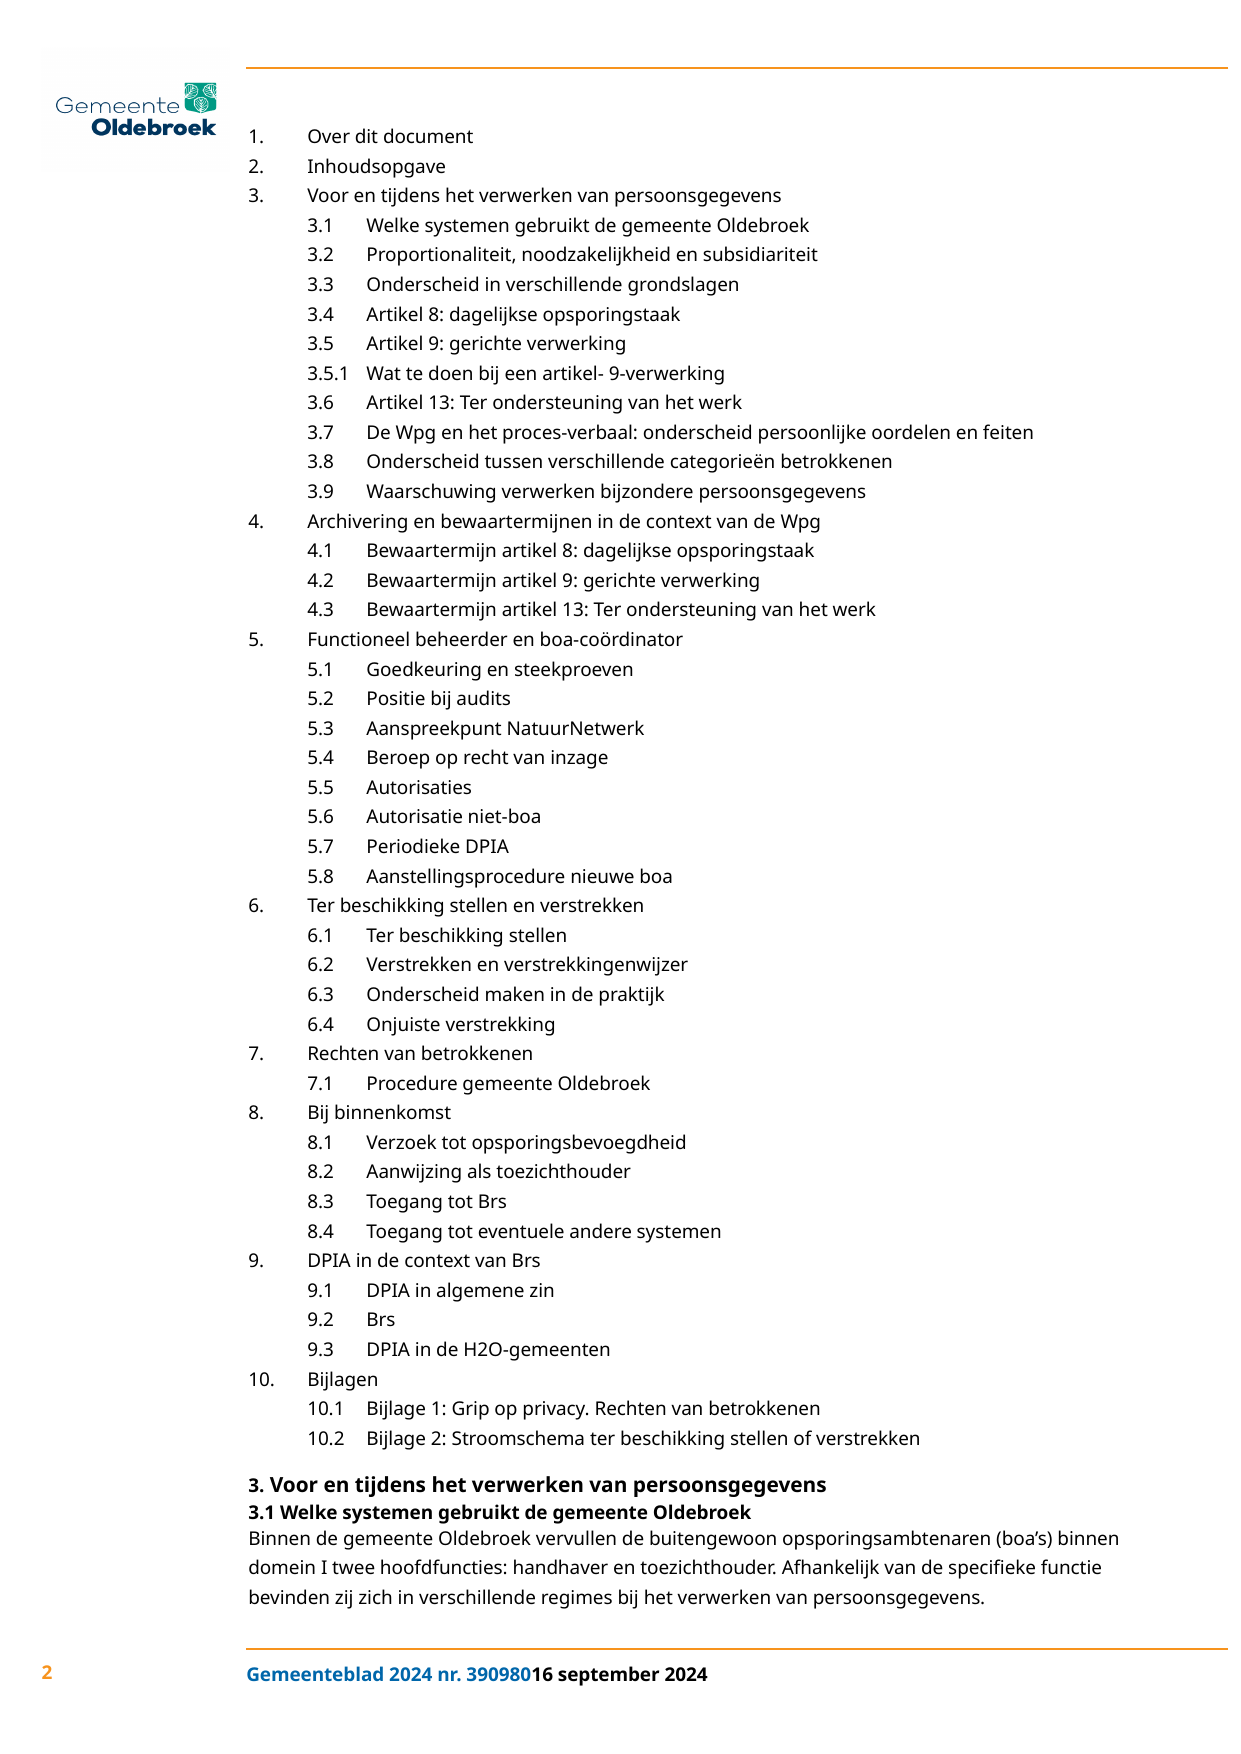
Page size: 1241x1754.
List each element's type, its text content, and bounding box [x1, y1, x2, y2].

list Artikel 9: gerichte verwerking [307, 330, 1152, 356]
list Verzoek tot opsporingsbevoegdheid [307, 1129, 1152, 1155]
list Bijlage 2: Stroomschema ter beschikking stellen of verstrekken [307, 1425, 1152, 1451]
list Onderscheid in verschillende grondslagen [307, 271, 1152, 297]
list Archivering en bewaartermijnen in de context van de Wpg [248, 508, 1152, 533]
list Welke systemen gebruikt de gemeente Oldebroek [307, 212, 1152, 238]
list Onjuiste verstrekking [307, 1011, 1152, 1036]
list Toegang tot Brs [307, 1188, 1152, 1214]
list Waarschuwing verwerken bijzondere persoonsgegevens [307, 478, 1152, 504]
list Autorisatie niet-boa [307, 804, 1152, 829]
list Procedure gemeente Oldebroek [307, 1070, 1152, 1096]
text Binnen de gemeente Oldebroek vervullen de buitengewoon opsporingsambtenaren (boa’s) binnen domein I twee hoofdfuncties: handhaver en toezichthouder. Afhankelijk van de specifieke functie bevinden zij zich in verschillende regimes bij het verwerken van persoonsgegevens. [248, 1525, 1152, 1609]
list Inhoudsopgave [248, 153, 1152, 178]
list Bijlagen [248, 1366, 1152, 1391]
list Toegang tot eventuele andere systemen [307, 1218, 1152, 1243]
list DPIA in de H2O-gemeenten [307, 1336, 1152, 1362]
list Aanspreekpunt NatuurNetwerk [307, 715, 1152, 741]
list Wat te doen bij een artikel- 9-verwerking [307, 360, 1152, 386]
list Goedkeuring en steekproeven [307, 656, 1152, 681]
list Bewaartermijn artikel 8: dagelijkse opsporingstaak [307, 537, 1152, 563]
list Bijlage 1: Grip op privacy. Rechten van betrokkenen [307, 1395, 1152, 1421]
list Proportionaliteit, noodzakelijkheid en subsidiariteit [307, 242, 1152, 267]
list Onderscheid maken in de praktijk [307, 981, 1152, 1007]
list Artikel 13: Ter ondersteuning van het werk [307, 389, 1152, 415]
list DPIA in algemene zin [307, 1277, 1152, 1303]
list Brs [307, 1307, 1152, 1332]
list Verstrekken en verstrekkingenwijzer [307, 952, 1152, 977]
text 3. Voor en tijdens het verwerken van persoonsgegevens [248, 1471, 1152, 1499]
list Onderscheid tussen verschillende categorieën betrokkenen [307, 449, 1152, 474]
list Voor en tijdens het verwerken van persoonsgegevens [248, 182, 1152, 208]
text 3.1 Welke systemen gebruikt de gemeente Oldebroek [248, 1499, 1152, 1525]
list De Wpg en het proces-verbaal: onderscheid persoonlijke oordelen en feiten [307, 419, 1152, 445]
list Bewaartermijn artikel 9: gerichte verwerking [307, 567, 1152, 593]
list Aanwijzing als toezichthouder [307, 1159, 1152, 1184]
list Periodieke DPIA [307, 833, 1152, 859]
list Bij binnenkomst [248, 1099, 1152, 1125]
list Ter beschikking stellen en verstrekken [248, 892, 1152, 918]
list Autorisaties [307, 774, 1152, 800]
list Bewaartermijn artikel 13: Ter ondersteuning van het werk [307, 597, 1152, 622]
list Positie bij audits [307, 685, 1152, 711]
list Beroep op recht van inzage [307, 744, 1152, 770]
list DPIA in de context van Brs [248, 1247, 1152, 1273]
picture [41, 47, 231, 172]
list Aanstellingsprocedure nieuwe boa [307, 863, 1152, 888]
list Ter beschikking stellen [307, 922, 1152, 948]
list Functioneel beheerder en boa-coördinator [248, 626, 1152, 652]
list Rechten van betrokkenen [248, 1040, 1152, 1066]
list Over dit document [248, 123, 1152, 149]
list Artikel 8: dagelijkse opsporingstaak [307, 301, 1152, 326]
